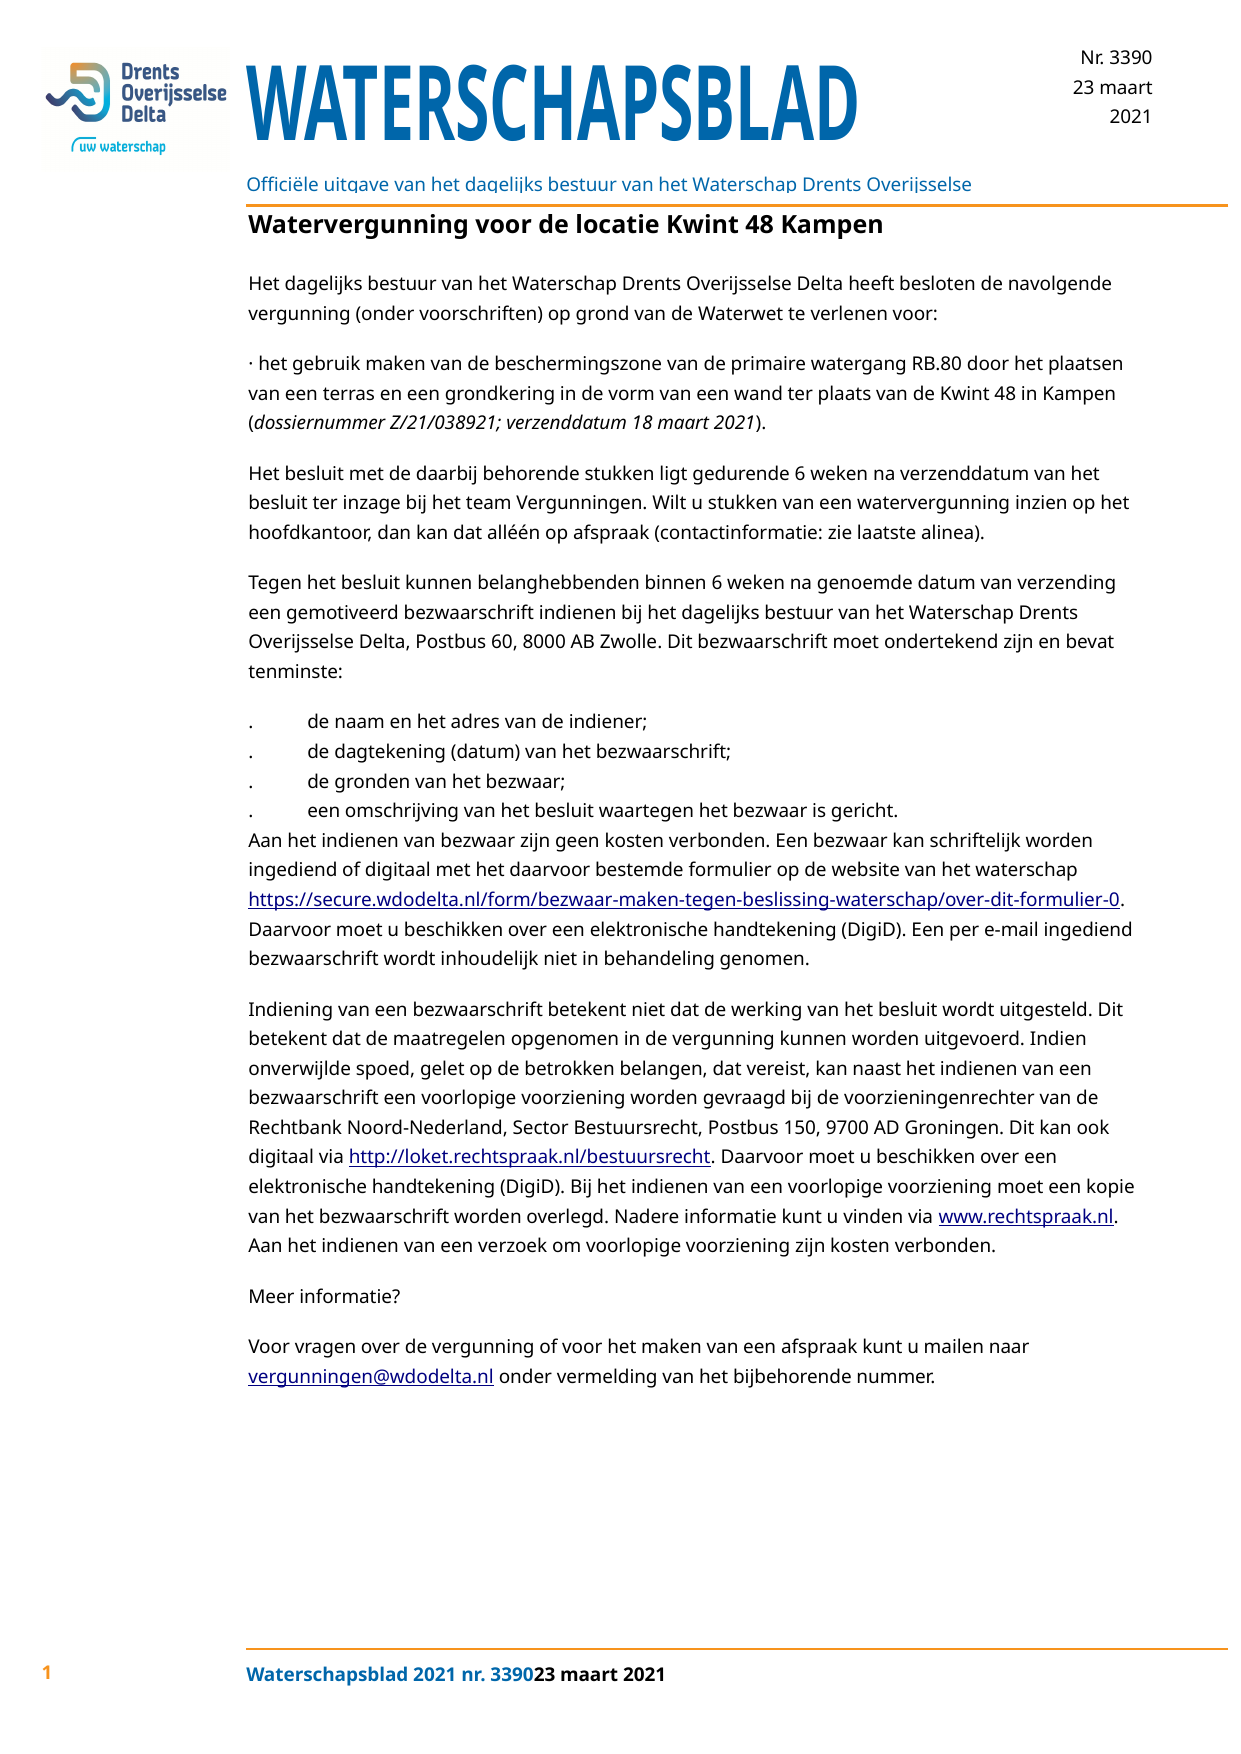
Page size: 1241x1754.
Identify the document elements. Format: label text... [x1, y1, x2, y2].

text · het gebruik maken van de beschermingszone van de primaire watergang RB.80 door het plaatsen van een terras en een grondkering in de vorm van een wand ter plaats van de Kwint 48 in Kampen (dossiernummer Z/21/038921; verzenddatum 18 maart 2021). [248, 350, 1152, 435]
text Het besluit met de daarbij behorende stukken ligt gedurende 6 weken na verzenddatum van het besluit ter inzage bij het team Vergunningen. Wilt u stukken van een watervergunning inzien op het hoofdkantoor, dan kan dat alléén op afspraak (contactinformatie: zie laatste alinea). [248, 460, 1152, 545]
picture [41, 47, 231, 172]
text Het dagelijks bestuur van het Waterschap Drents Overijsselse Delta heeft besloten de navolgende vergunning (onder voorschriften) op grond van de Waterwet te verlenen voor: [248, 270, 1152, 326]
text Meer informatie? [248, 1283, 1152, 1308]
text Indiening van een bezwaarschrift betekent niet dat de werking van het besluit wordt uitgesteld. Dit betekent dat de maatregelen opgenomen in de vergunning kunnen worden uitgevoerd. Indien onverwijlde spoed, gelet op de betrokken belangen, dat vereist, kan naast het indienen van een bezwaarschrift een voorlopige voorziening worden gevraagd bij de voorzieningenrechter van de Rechtbank Noord-Nederland, Sector Bestuursrecht, Postbus 150, 9700 AD Groningen. Dit kan ook digitaal via http://loket.rechtspraak.nl/bestuursrecht. Daarvoor moet u beschikken over een elektronische handtekening (DigiD). Bij het indienen van een voorlopige voorziening moet een kopie van het bezwaarschrift worden overlegd. Nadere informatie kunt u vinden via www.rechtspraak.nl. Aan het indienen van een verzoek om voorlopige voorziening zijn kosten verbonden. [248, 996, 1152, 1258]
list een omschrijving van het besluit waartegen het bezwaar is gericht. [248, 797, 1152, 823]
list de naam en het adres van de indiener; [248, 709, 1152, 734]
text Tegen het besluit kunnen belanghebbenden binnen 6 weken na genoemde datum van verzending een gemotiveerd bezwaarschrift indienen bij het dagelijks bestuur van het Waterschap Drents Overijsselse Delta, Postbus 60, 8000 AB Zwolle. Dit bezwaarschrift moet ondertekend zijn en bevat tenminste: [248, 569, 1152, 684]
text Aan het indienen van bezwaar zijn geen kosten verbonden. Een bezwaar kan schriftelijk worden ingediend of digitaal met het daarvoor bestemde formulier op de website van het waterschap https://secure.wdodelta.nl/form/bezwaar-maken-tegen-beslissing-waterschap/over-dit-formulier-0. Daarvoor moet u beschikken over een elektronische handtekening (DigiD). Een per e-mail ingediend bezwaarschrift wordt inhoudelijk niet in behandeling genomen. [248, 827, 1152, 971]
text Watervergunning voor de locatie Kwint 48 Kampen [248, 207, 1152, 241]
list de dagtekening (datum) van het bezwaarschrift; [248, 738, 1152, 764]
list de gronden van het bezwaar; [248, 768, 1152, 793]
text Voor vragen over de vergunning of voor het maken van een afspraak kunt u mailen naar vergunningen@wdodelta.nl onder vermelding van het bijbehorende nummer. [248, 1333, 1152, 1388]
